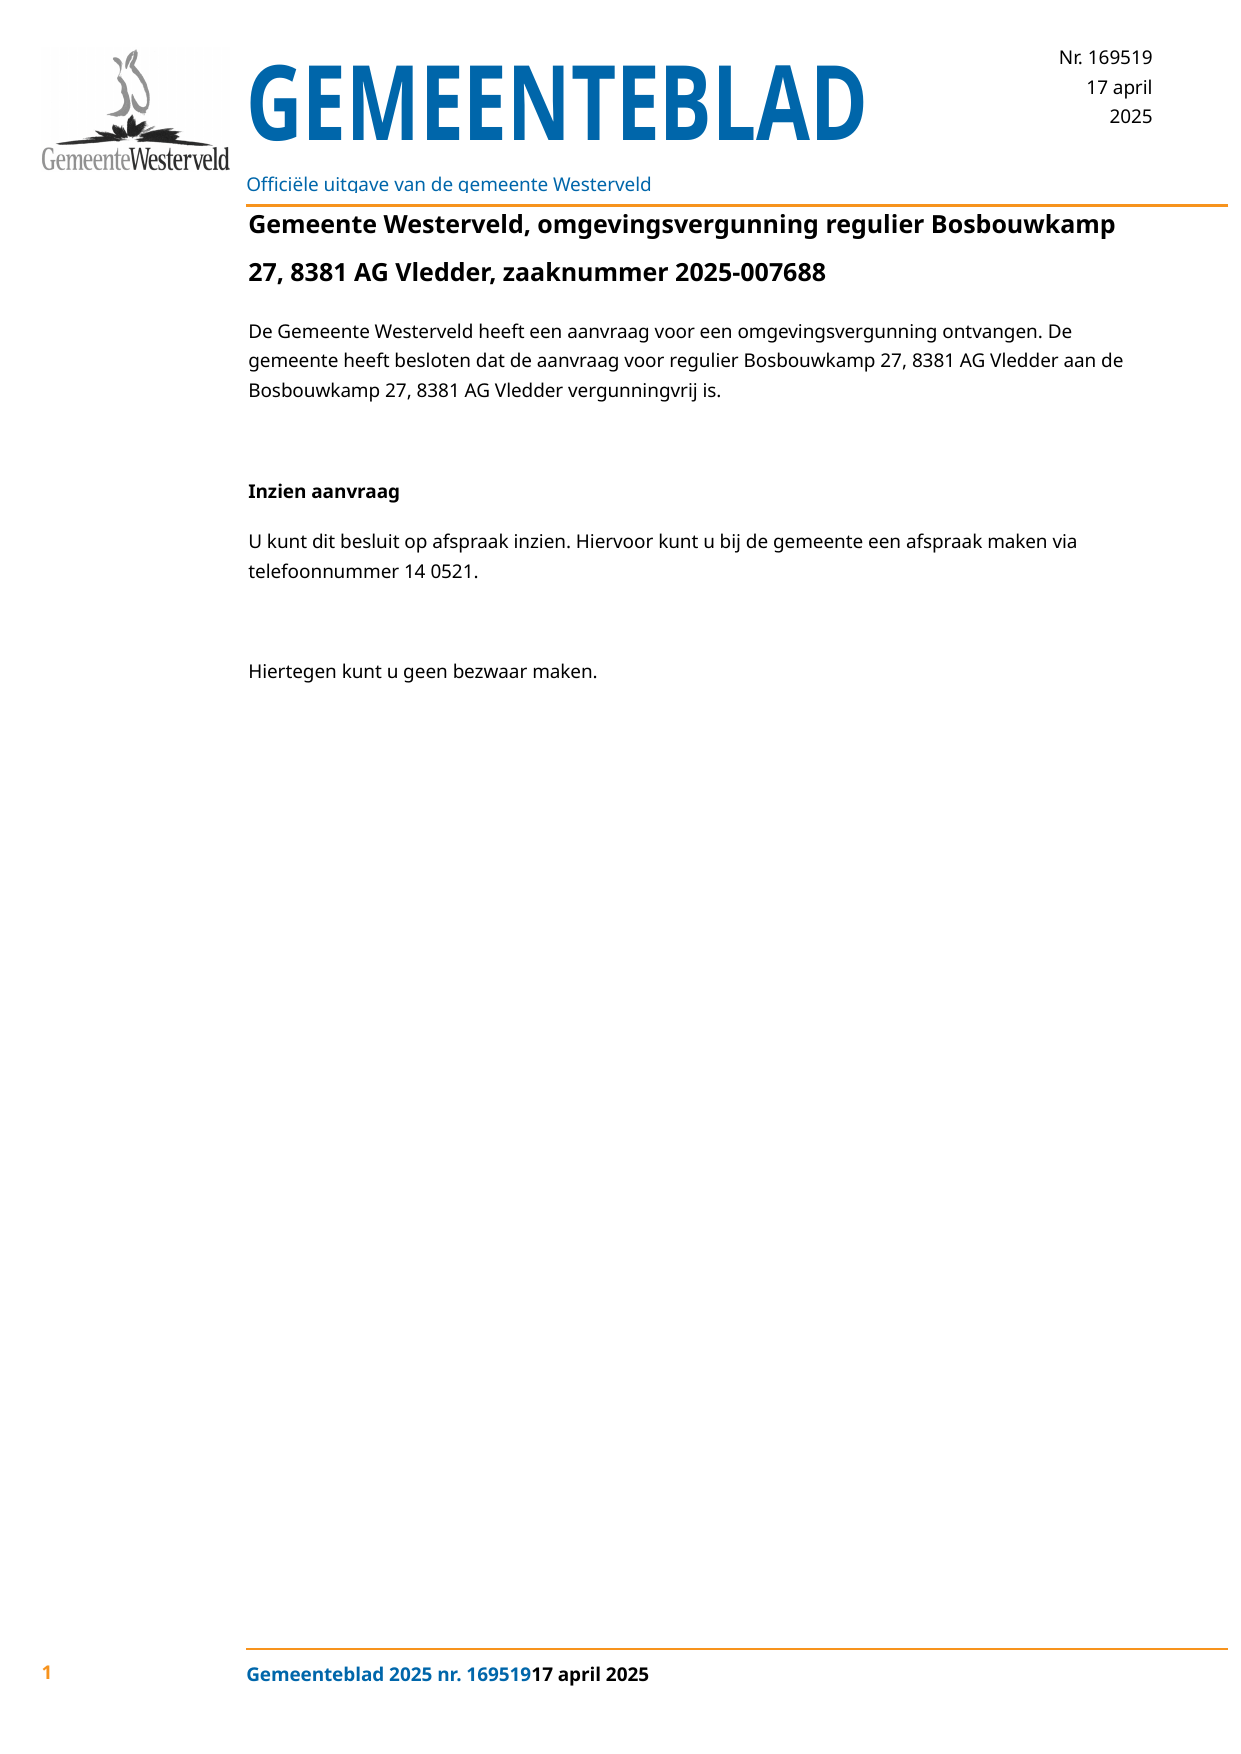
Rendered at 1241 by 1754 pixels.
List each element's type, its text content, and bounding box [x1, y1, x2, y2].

text Gemeente Westerveld, omgevingsvergunning regulier Bosbouwkamp 27, 8381 AG Vledder, zaaknummer 2025-007688 [248, 207, 1152, 288]
text Hiertegen kunt u geen bezwaar maken. [248, 659, 1152, 684]
picture [41, 47, 231, 172]
text U kunt dit besluit op afspraak inzien. Hiervoor kunt u bij de gemeente een afspraak maken via telefoonnummer 14 0521. [248, 528, 1152, 584]
text De Gemeente Westerveld heeft een aanvraag voor een omgevingsvergunning ontvangen. De gemeente heeft besloten dat de aanvraag voor regulier Bosbouwkamp 27, 8381 AG Vledder aan de Bosbouwkamp 27, 8381 AG Vledder vergunningvrij is. [248, 318, 1152, 403]
text Inzien aanvraag [248, 478, 1152, 504]
